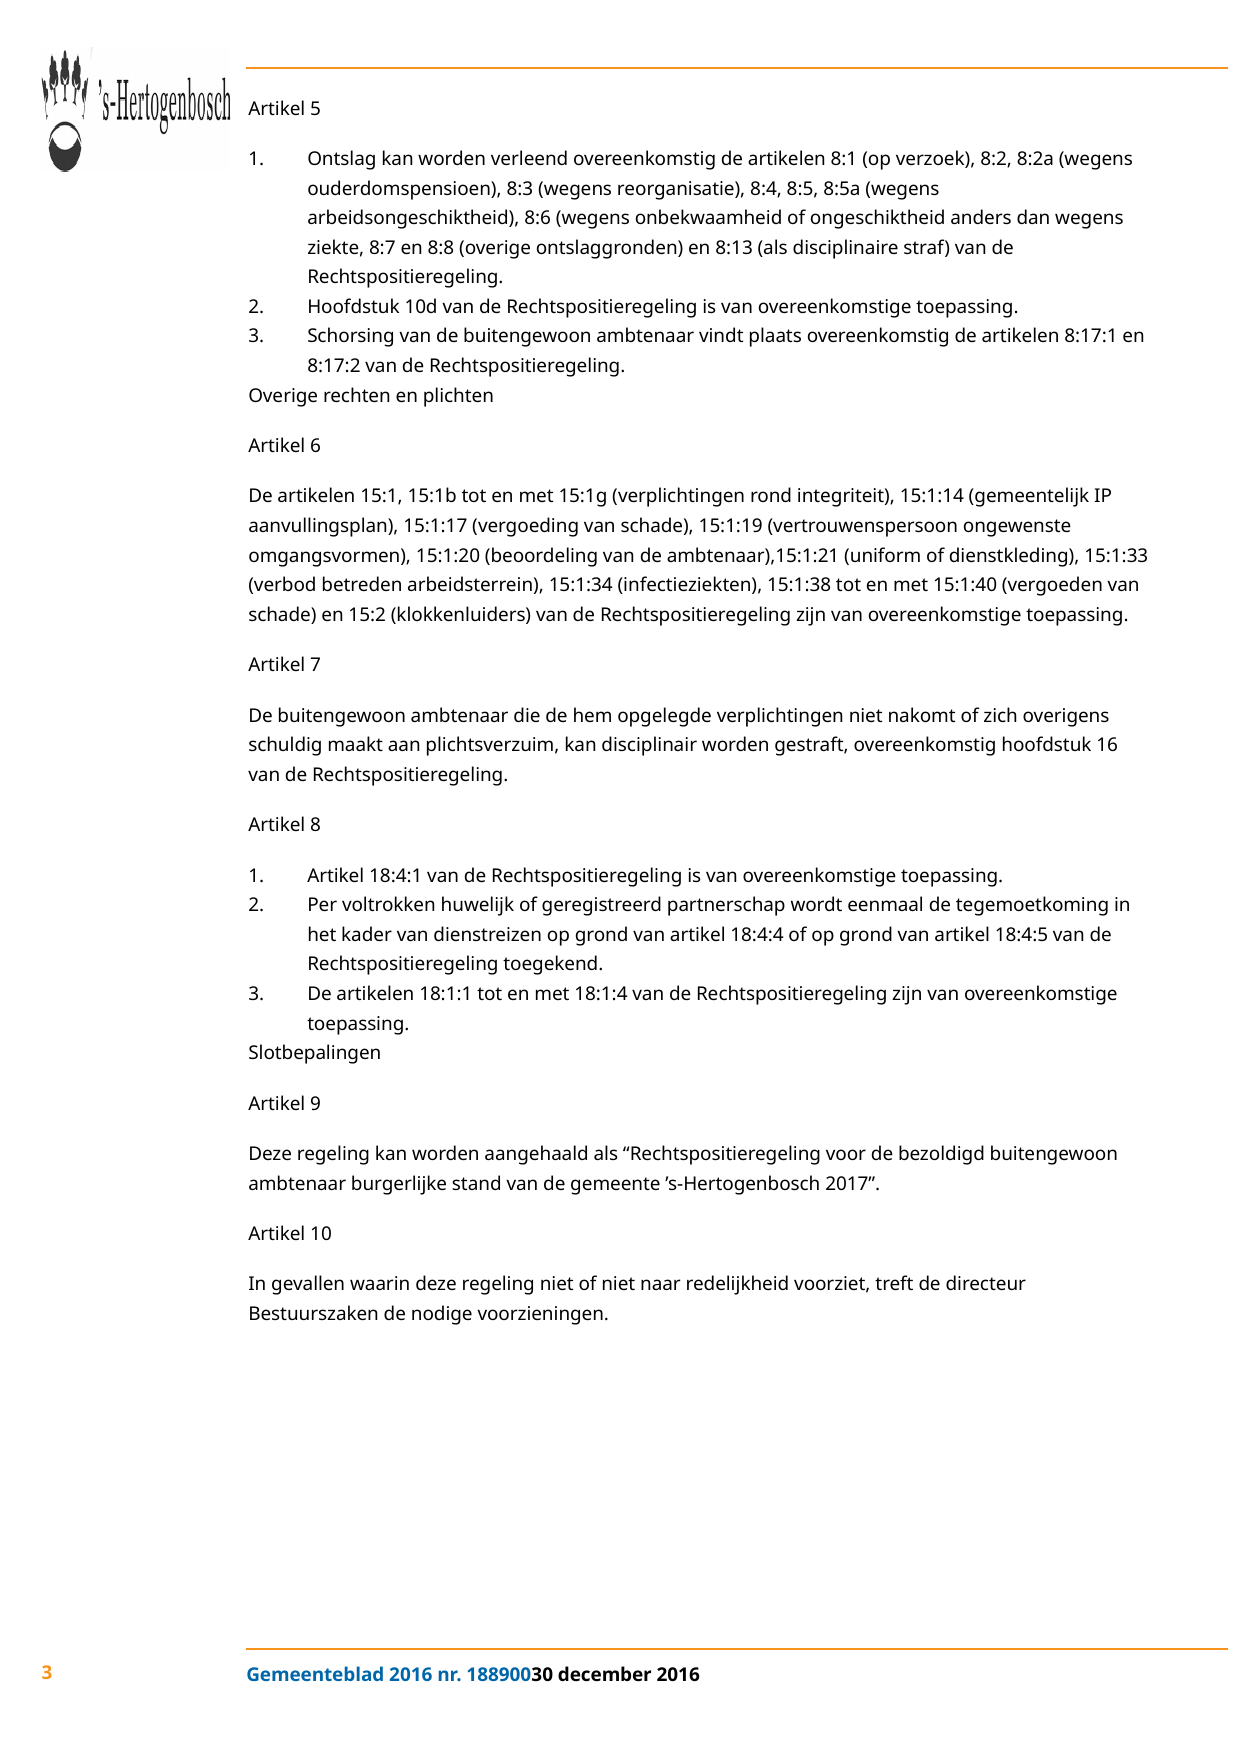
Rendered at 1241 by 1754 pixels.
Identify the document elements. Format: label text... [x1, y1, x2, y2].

text Deze regeling kan worden aangehaald als “Rechtspositieregeling voor de bezoldigd buitengewoon ambtenaar burgerlijke stand van de gemeente ’s-Hertogenbosch 2017”. [248, 1140, 1152, 1196]
list Schorsing van de buitengewoon ambtenaar vindt plaats overeenkomstig de artikelen 8:17:1 en 8:17:2 van de Rechtspositieregeling. [248, 323, 1152, 378]
text In gevallen waarin deze regeling niet of niet naar redelijkheid voorziet, treft de directeur Bestuurszaken de nodige voorzieningen. [248, 1271, 1152, 1326]
text Artikel 9 [248, 1090, 1152, 1116]
text Artikel 8 [248, 811, 1152, 837]
list Per voltrokken huwelijk of geregistreerd partnerschap wordt eenmaal de tegemoetkoming in het kader van dienstreizen op grond van artikel 18:4:4 of op grond van artikel 18:4:5 van de Rechtspositieregeling toegekend. [248, 891, 1152, 976]
text Artikel 7 [248, 651, 1152, 677]
text De buitengewoon ambtenaar die de hem opgelegde verplichtingen niet nakomt of zich overigens schuldig maakt aan plichtsverzuim, kan disciplinair worden gestraft, overeenkomstig hoofdstuk 16 van de Rechtspositieregeling. [248, 702, 1152, 787]
text Overige rechten en plichten [248, 382, 1152, 408]
text Artikel 10 [248, 1220, 1152, 1246]
text Artikel 5 [248, 95, 1152, 121]
text Slotbepalingen [248, 1039, 1152, 1065]
list Hoofdstuk 10d van de Rechtspositieregeling is van overeenkomstige toepassing. [248, 293, 1152, 319]
list De artikelen 18:1:1 tot en met 18:1:4 van de Rechtspositieregeling zijn van overeenkomstige toepassing. [248, 980, 1152, 1036]
text De artikelen 15:1, 15:1b tot en met 15:1g (verplichtingen rond integriteit), 15:1:14 (gemeentelijk IP aanvullingsplan), 15:1:17 (vergoeding van schade), 15:1:19 (vertrouwenspersoon ongewenste omgangsvormen), 15:1:20 (beoordeling van de ambtenaar),15:1:21 (uniform of dienstkleding), 15:1:33 (verbod betreden arbeidsterrein), 15:1:34 (infectieziekten), 15:1:38 tot en met 15:1:40 (vergoeden van schade) en 15:2 (klokkenluiders) van de Rechtspositieregeling zijn van overeenkomstige toepassing. [248, 483, 1152, 627]
picture [41, 47, 231, 172]
list Ontslag kan worden verleend overeenkomstig de artikelen 8:1 (op verzoek), 8:2, 8:2a (wegens ouderdomspensioen), 8:3 (wegens reorganisatie), 8:4, 8:5, 8:5a (wegens arbeidsongeschiktheid), 8:6 (wegens onbekwaamheid of ongeschiktheid anders dan wegens ziekte, 8:7 en 8:8 (overige ontslaggronden) en 8:13 (als disciplinaire straf) van de Rechtspositieregeling. [248, 145, 1152, 289]
list Artikel 18:4:1 van de Rechtspositieregeling is van overeenkomstige toepassing. [248, 862, 1152, 888]
text Artikel 6 [248, 432, 1152, 458]
